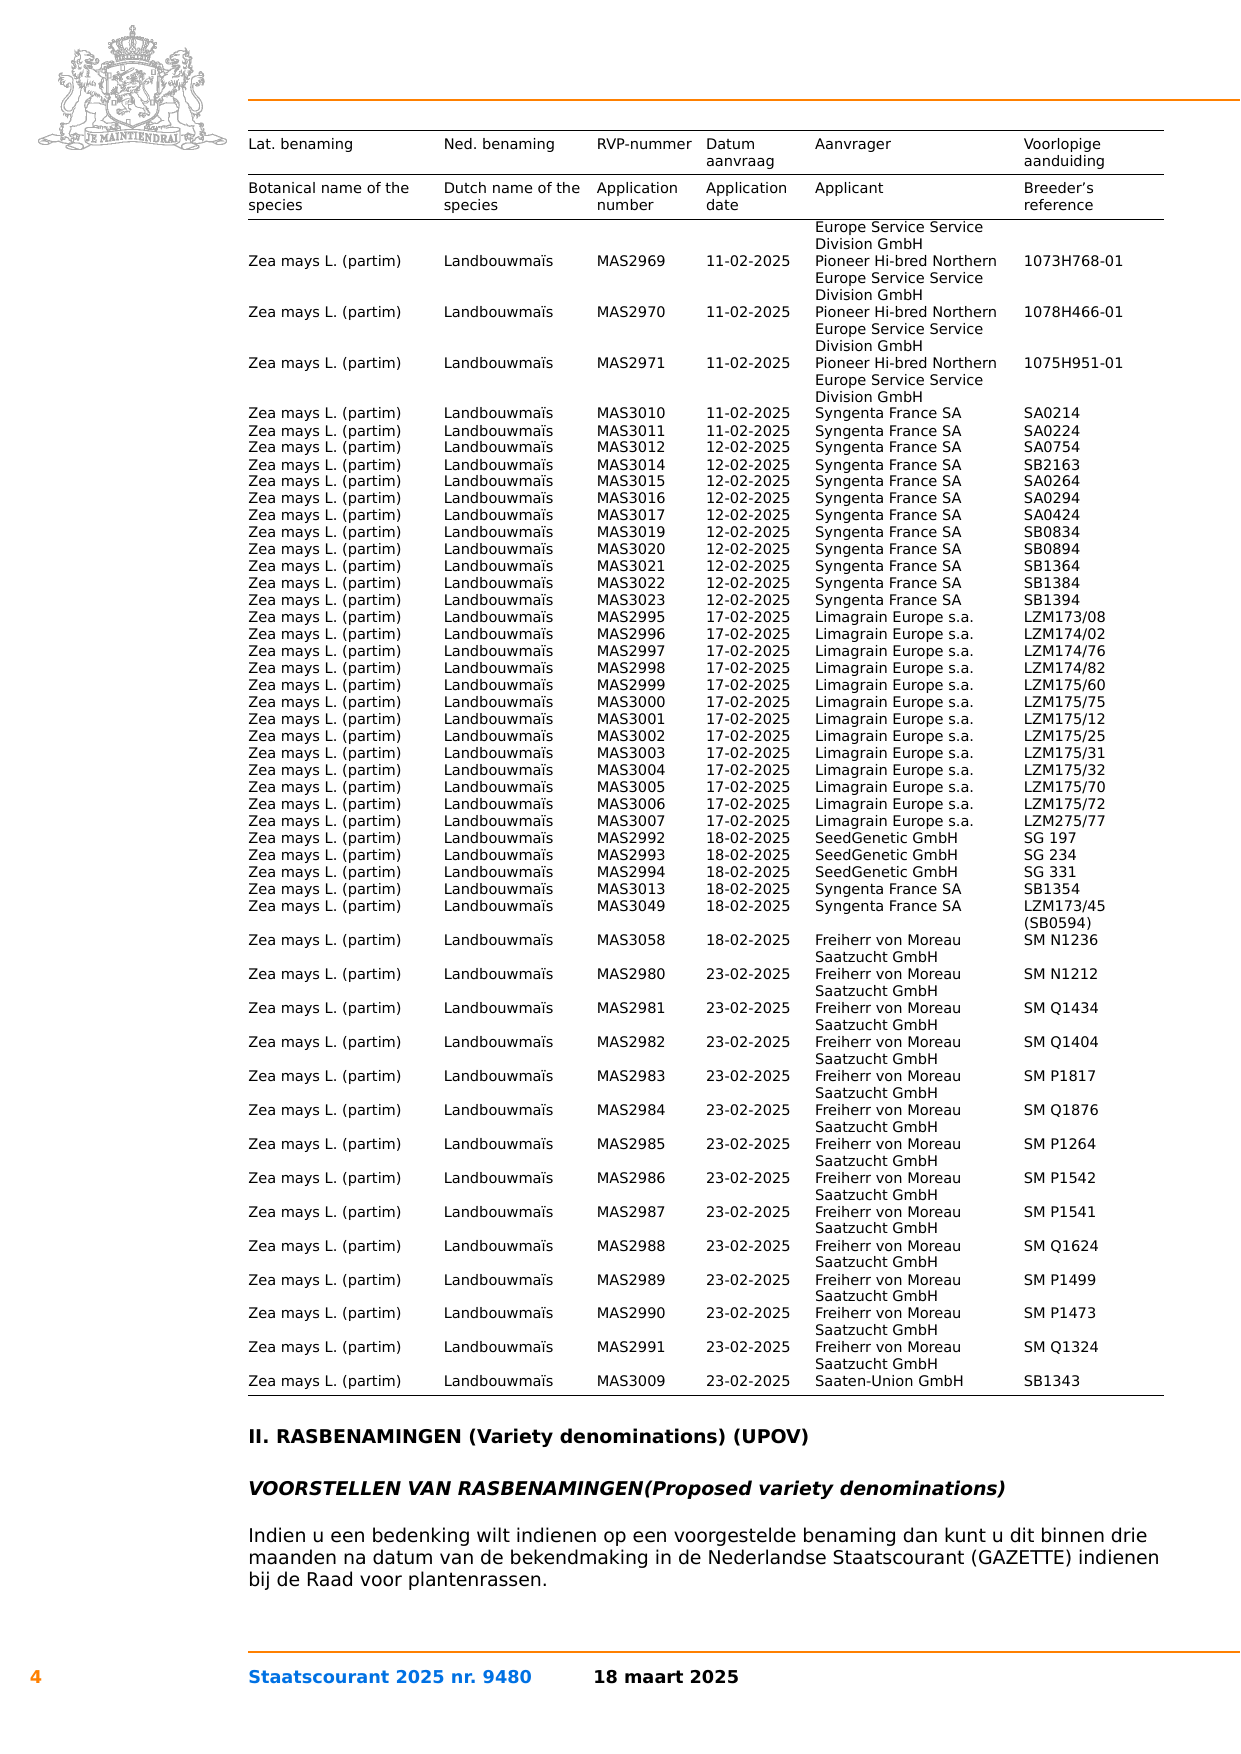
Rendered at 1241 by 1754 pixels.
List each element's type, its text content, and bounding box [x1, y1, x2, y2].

table_cell SB1364 [1018, 558, 1163, 575]
table_cell Landbouwmaïs [438, 1305, 591, 1339]
table_cell MAS2980 [591, 966, 700, 1000]
table_cell Zea mays L. (partim) [248, 796, 438, 813]
table_cell Syngenta France SA [809, 456, 1018, 473]
table_cell 23-02-2025 [700, 1238, 809, 1271]
table_cell Limagrain Europe s.a. [809, 745, 1018, 762]
table_cell Limagrain Europe s.a. [809, 694, 1018, 711]
table_cell Landbouwmaïs [438, 423, 591, 439]
table_cell Zea mays L. (partim) [248, 1238, 438, 1271]
table_cell MAS3005 [591, 779, 700, 796]
table_cell SM Q1624 [1018, 1238, 1163, 1271]
table_cell 12-02-2025 [700, 439, 809, 456]
table_cell Syngenta France SA [809, 898, 1018, 932]
table_cell Limagrain Europe s.a. [809, 796, 1018, 813]
table_cell Freiherr von Moreau Saatzucht GmbH [809, 1034, 1018, 1068]
table_cell [438, 220, 591, 253]
table_cell SA0754 [1018, 439, 1163, 456]
table_header Lat. benaming [248, 131, 438, 174]
table_cell MAS3002 [591, 728, 700, 745]
table_cell Limagrain Europe s.a. [809, 643, 1018, 660]
table_cell Syngenta France SA [809, 473, 1018, 490]
table_cell 12-02-2025 [700, 541, 809, 558]
table_cell MAS3007 [591, 813, 700, 830]
table_cell SM N1236 [1018, 932, 1163, 966]
table_cell Zea mays L. (partim) [248, 304, 438, 354]
table_cell [1018, 220, 1163, 253]
table_cell MAS3049 [591, 898, 700, 932]
table_cell Zea mays L. (partim) [248, 881, 438, 898]
table_cell Landbouwmaïs [438, 966, 591, 1000]
table_cell Landbouwmaïs [438, 609, 591, 626]
table_cell Zea mays L. (partim) [248, 405, 438, 422]
table_cell Freiherr von Moreau Saatzucht GmbH [809, 1000, 1018, 1034]
table_header Ned. benaming [438, 131, 591, 174]
table_cell MAS3006 [591, 796, 700, 813]
table_cell Zea mays L. (partim) [248, 1034, 438, 1068]
table_cell Landbouwmaïs [438, 745, 591, 762]
table_cell MAS3058 [591, 932, 700, 966]
table_cell Limagrain Europe s.a. [809, 728, 1018, 745]
table_cell Limagrain Europe s.a. [809, 711, 1018, 728]
table_cell Zea mays L. (partim) [248, 779, 438, 796]
table_cell Freiherr von Moreau Saatzucht GmbH [809, 1170, 1018, 1203]
table_cell Zea mays L. (partim) [248, 1102, 438, 1136]
table_cell MAS2989 [591, 1271, 700, 1305]
table_cell Landbouwmaïs [438, 864, 591, 881]
table_cell SM N1212 [1018, 966, 1163, 1000]
table_cell Landbouwmaïs [438, 1102, 591, 1136]
table_cell Landbouwmaïs [438, 558, 591, 575]
table_header Voorlopige aanduiding [1018, 131, 1163, 174]
table_cell Zea mays L. (partim) [248, 1000, 438, 1034]
table_cell MAS2992 [591, 830, 700, 847]
table_cell 17-02-2025 [700, 609, 809, 626]
table_cell 11-02-2025 [700, 355, 809, 405]
table_cell MAS3023 [591, 592, 700, 609]
table_cell Zea mays L. (partim) [248, 1068, 438, 1102]
table_cell 18-02-2025 [700, 881, 809, 898]
table_cell LZM175/32 [1018, 762, 1163, 779]
table_cell 11-02-2025 [700, 405, 809, 422]
table_cell Limagrain Europe s.a. [809, 762, 1018, 779]
table_cell MAS2993 [591, 847, 700, 864]
table_cell Landbouwmaïs [438, 626, 591, 643]
table_cell Syngenta France SA [809, 541, 1018, 558]
table_cell MAS2996 [591, 626, 700, 643]
table_cell Landbouwmaïs [438, 694, 591, 711]
table_cell MAS2994 [591, 864, 700, 881]
table_cell MAS3013 [591, 881, 700, 898]
table_cell Landbouwmaïs [438, 1170, 591, 1203]
table_cell MAS3020 [591, 541, 700, 558]
table_cell SM Q1434 [1018, 1000, 1163, 1034]
table_cell SA0224 [1018, 423, 1163, 439]
table_cell LZM175/60 [1018, 677, 1163, 694]
table_cell MAS3009 [591, 1373, 700, 1395]
table_cell Application number [591, 175, 700, 219]
subtitle VOORSTELLEN VAN RASBENAMINGEN(Proposed variety denominations) [248, 1478, 1163, 1500]
table_cell Zea mays L. (partim) [248, 1305, 438, 1339]
table_cell Landbouwmaïs [438, 1373, 591, 1395]
table_cell SM P1541 [1018, 1204, 1163, 1237]
table_cell 23-02-2025 [700, 1136, 809, 1169]
table_header Aanvrager [809, 131, 1018, 174]
table_cell MAS3004 [591, 762, 700, 779]
table_cell Freiherr von Moreau Saatzucht GmbH [809, 1204, 1018, 1237]
table_cell Zea mays L. (partim) [248, 355, 438, 405]
table_cell Zea mays L. (partim) [248, 473, 438, 490]
table_cell MAS2982 [591, 1034, 700, 1068]
table_cell SA0264 [1018, 473, 1163, 490]
table_cell [591, 220, 700, 253]
table_cell SM P1542 [1018, 1170, 1163, 1203]
table_cell 12-02-2025 [700, 507, 809, 524]
table_cell Zea mays L. (partim) [248, 677, 438, 694]
table_cell Zea mays L. (partim) [248, 609, 438, 626]
table_cell SB0894 [1018, 541, 1163, 558]
table_cell SB1384 [1018, 575, 1163, 592]
table_cell Syngenta France SA [809, 558, 1018, 575]
table_cell Landbouwmaïs [438, 762, 591, 779]
table_cell Zea mays L. (partim) [248, 456, 438, 473]
table_cell Zea mays L. (partim) [248, 1170, 438, 1203]
table_cell Syngenta France SA [809, 524, 1018, 541]
table_cell SM Q1876 [1018, 1102, 1163, 1136]
table_cell Landbouwmaïs [438, 1136, 591, 1169]
table_cell Zea mays L. (partim) [248, 439, 438, 456]
table_cell Zea mays L. (partim) [248, 1271, 438, 1305]
table_cell SG 197 [1018, 830, 1163, 847]
table_cell 18-02-2025 [700, 898, 809, 932]
table_cell Landbouwmaïs [438, 507, 591, 524]
table_cell MAS2991 [591, 1339, 700, 1373]
table_cell Landbouwmaïs [438, 660, 591, 677]
table_cell SB1394 [1018, 592, 1163, 609]
table_cell Zea mays L. (partim) [248, 745, 438, 762]
table_cell Landbouwmaïs [438, 932, 591, 966]
table_cell MAS2995 [591, 609, 700, 626]
table_cell Landbouwmaïs [438, 847, 591, 864]
table_cell Freiherr von Moreau Saatzucht GmbH [809, 1271, 1018, 1305]
table_cell Limagrain Europe s.a. [809, 626, 1018, 643]
table_cell SM P1473 [1018, 1305, 1163, 1339]
table_cell Zea mays L. (partim) [248, 507, 438, 524]
table_cell Pioneer Hi-bred Northern Europe Service Service Division GmbH [809, 253, 1018, 303]
table_cell 11-02-2025 [700, 304, 809, 354]
table_cell Landbouwmaïs [438, 1068, 591, 1102]
table_cell Limagrain Europe s.a. [809, 609, 1018, 626]
table_cell Pioneer Hi-bred Northern Europe Service Service Division GmbH [809, 304, 1018, 354]
table_cell LZM175/70 [1018, 779, 1163, 796]
table_cell Landbouwmaïs [438, 830, 591, 847]
table_cell Freiherr von Moreau Saatzucht GmbH [809, 932, 1018, 966]
table_cell MAS3011 [591, 423, 700, 439]
table_cell Zea mays L. (partim) [248, 864, 438, 881]
table_cell Syngenta France SA [809, 423, 1018, 439]
table_cell 11-02-2025 [700, 253, 809, 303]
table_cell 17-02-2025 [700, 626, 809, 643]
table_cell MAS2984 [591, 1102, 700, 1136]
table_cell 23-02-2025 [700, 1068, 809, 1102]
table_cell LZM175/12 [1018, 711, 1163, 728]
table_cell Landbouwmaïs [438, 541, 591, 558]
table_cell Botanical name of the species [248, 175, 438, 219]
table_cell 23-02-2025 [700, 1373, 809, 1395]
table_cell SB1343 [1018, 1373, 1163, 1395]
table_cell Zea mays L. (partim) [248, 728, 438, 745]
table_cell Landbouwmaïs [438, 813, 591, 830]
table_cell 23-02-2025 [700, 1305, 809, 1339]
table_cell Zea mays L. (partim) [248, 932, 438, 966]
table_cell Freiherr von Moreau Saatzucht GmbH [809, 1305, 1018, 1339]
table_cell Landbouwmaïs [438, 439, 591, 456]
table_cell Landbouwmaïs [438, 677, 591, 694]
table_cell Freiherr von Moreau Saatzucht GmbH [809, 1339, 1018, 1373]
table_cell 18-02-2025 [700, 864, 809, 881]
table_cell 11-02-2025 [700, 423, 809, 439]
table_cell MAS2999 [591, 677, 700, 694]
table_cell LZM174/76 [1018, 643, 1163, 660]
table_cell Landbouwmaïs [438, 1204, 591, 1237]
table_cell MAS2986 [591, 1170, 700, 1203]
table_cell MAS3016 [591, 490, 700, 507]
table_cell 17-02-2025 [700, 728, 809, 745]
table_cell MAS3010 [591, 405, 700, 422]
table_cell Freiherr von Moreau Saatzucht GmbH [809, 1238, 1018, 1271]
table_cell Landbouwmaïs [438, 1271, 591, 1305]
table_cell 12-02-2025 [700, 524, 809, 541]
table_cell Pioneer Hi-bred Northern Europe Service Service Division GmbH [809, 355, 1018, 405]
table_cell 23-02-2025 [700, 1339, 809, 1373]
table_cell SM P1817 [1018, 1068, 1163, 1102]
table_cell 17-02-2025 [700, 762, 809, 779]
table_cell Syngenta France SA [809, 439, 1018, 456]
table_cell 17-02-2025 [700, 660, 809, 677]
table_cell SM P1264 [1018, 1136, 1163, 1169]
table_cell 12-02-2025 [700, 592, 809, 609]
text Indien u een bedenking wilt indienen op een voorgestelde benaming dan kunt u dit binnen drie maanden na datum van de bekendmaking in de Nederlandse Staatscourant (GAZETTE) indienen bij de Raad voor plantenrassen. [248, 1525, 1163, 1591]
table_cell LZM173/08 [1018, 609, 1163, 626]
table_cell Landbouwmaïs [438, 779, 591, 796]
table_cell Zea mays L. (partim) [248, 575, 438, 592]
table_cell LZM175/72 [1018, 796, 1163, 813]
table_cell Zea mays L. (partim) [248, 1373, 438, 1395]
table_cell [248, 220, 438, 253]
table_cell MAS3021 [591, 558, 700, 575]
table_cell LZM174/82 [1018, 660, 1163, 677]
table_cell 17-02-2025 [700, 711, 809, 728]
table_cell Zea mays L. (partim) [248, 694, 438, 711]
table_cell LZM175/75 [1018, 694, 1163, 711]
table_cell Landbouwmaïs [438, 1339, 591, 1373]
table_cell SM Q1404 [1018, 1034, 1163, 1068]
table_cell Zea mays L. (partim) [248, 490, 438, 507]
table_cell 12-02-2025 [700, 490, 809, 507]
table_cell SM P1499 [1018, 1271, 1163, 1305]
table_cell Dutch name of the species [438, 175, 591, 219]
table_cell 18-02-2025 [700, 847, 809, 864]
table_cell Syngenta France SA [809, 405, 1018, 422]
table_cell 12-02-2025 [700, 473, 809, 490]
table_cell MAS3015 [591, 473, 700, 490]
table_cell 17-02-2025 [700, 796, 809, 813]
table_cell 23-02-2025 [700, 1000, 809, 1034]
table_cell Landbouwmaïs [438, 1238, 591, 1271]
table_cell MAS2981 [591, 1000, 700, 1034]
table_header Datum aanvraag [700, 131, 809, 174]
table_cell SeedGenetic GmbH [809, 830, 1018, 847]
table_cell 17-02-2025 [700, 694, 809, 711]
table_cell Landbouwmaïs [438, 473, 591, 490]
table_cell MAS3000 [591, 694, 700, 711]
table_cell MAS2987 [591, 1204, 700, 1237]
table_cell SA0424 [1018, 507, 1163, 524]
table_cell Zea mays L. (partim) [248, 898, 438, 932]
table_cell MAS2971 [591, 355, 700, 405]
table_cell LZM174/02 [1018, 626, 1163, 643]
table_cell 18-02-2025 [700, 830, 809, 847]
table_cell Zea mays L. (partim) [248, 1136, 438, 1169]
table_cell MAS2990 [591, 1305, 700, 1339]
table_cell MAS2983 [591, 1068, 700, 1102]
table_cell Landbouwmaïs [438, 711, 591, 728]
table_cell Breeder’s reference [1018, 175, 1163, 219]
table_cell 1075H951-01 [1018, 355, 1163, 405]
table_cell 23-02-2025 [700, 1102, 809, 1136]
table_cell SG 234 [1018, 847, 1163, 864]
table_cell 12-02-2025 [700, 575, 809, 592]
table_cell Landbouwmaïs [438, 304, 591, 354]
table_cell MAS2985 [591, 1136, 700, 1169]
table_cell SM Q1324 [1018, 1339, 1163, 1373]
table_cell MAS3001 [591, 711, 700, 728]
table_cell Limagrain Europe s.a. [809, 779, 1018, 796]
table_cell MAS2970 [591, 304, 700, 354]
table_cell 12-02-2025 [700, 558, 809, 575]
table_cell 17-02-2025 [700, 677, 809, 694]
table_cell Zea mays L. (partim) [248, 966, 438, 1000]
table_cell Freiherr von Moreau Saatzucht GmbH [809, 1102, 1018, 1136]
table_cell Freiherr von Moreau Saatzucht GmbH [809, 1136, 1018, 1169]
table_cell Limagrain Europe s.a. [809, 813, 1018, 830]
table_cell Zea mays L. (partim) [248, 592, 438, 609]
table_cell MAS3017 [591, 507, 700, 524]
table_cell Applicant [809, 175, 1018, 219]
table_cell Syngenta France SA [809, 575, 1018, 592]
table_cell 17-02-2025 [700, 745, 809, 762]
table_cell Landbouwmaïs [438, 1034, 591, 1068]
table_cell Zea mays L. (partim) [248, 830, 438, 847]
table_cell MAS3012 [591, 439, 700, 456]
table_header RVP-nummer [591, 131, 700, 174]
table_cell 17-02-2025 [700, 813, 809, 830]
table_cell SB2163 [1018, 456, 1163, 473]
table_cell 23-02-2025 [700, 1034, 809, 1068]
table_cell Landbouwmaïs [438, 456, 591, 473]
table_cell 17-02-2025 [700, 779, 809, 796]
table_cell MAS2998 [591, 660, 700, 677]
table_cell Zea mays L. (partim) [248, 643, 438, 660]
table_cell 23-02-2025 [700, 1170, 809, 1203]
table_cell Zea mays L. (partim) [248, 1339, 438, 1373]
table_cell Zea mays L. (partim) [248, 847, 438, 864]
table_cell SA0294 [1018, 490, 1163, 507]
table_cell LZM275/77 [1018, 813, 1163, 830]
table_cell Limagrain Europe s.a. [809, 660, 1018, 677]
table_cell 18-02-2025 [700, 932, 809, 966]
table_cell Freiherr von Moreau Saatzucht GmbH [809, 966, 1018, 1000]
picture [38, 25, 227, 150]
table_cell Landbouwmaïs [438, 575, 591, 592]
table_cell Landbouwmaïs [438, 253, 591, 303]
table_cell MAS3022 [591, 575, 700, 592]
table_cell Syngenta France SA [809, 881, 1018, 898]
table_cell Zea mays L. (partim) [248, 541, 438, 558]
table_cell LZM173/45 (SB0594) [1018, 898, 1163, 932]
table_cell Zea mays L. (partim) [248, 762, 438, 779]
table_cell SeedGenetic GmbH [809, 864, 1018, 881]
table_cell Landbouwmaïs [438, 898, 591, 932]
table_cell 23-02-2025 [700, 1271, 809, 1305]
table_cell Zea mays L. (partim) [248, 711, 438, 728]
table_cell MAS3003 [591, 745, 700, 762]
table_cell 1078H466-01 [1018, 304, 1163, 354]
table_cell 1073H768-01 [1018, 253, 1163, 303]
table_cell Application date [700, 175, 809, 219]
table_cell Zea mays L. (partim) [248, 558, 438, 575]
table_cell MAS3014 [591, 456, 700, 473]
table_cell Landbouwmaïs [438, 1000, 591, 1034]
table_cell SB1354 [1018, 881, 1163, 898]
table_cell SA0214 [1018, 405, 1163, 422]
table_cell [700, 220, 809, 253]
table_cell MAS3019 [591, 524, 700, 541]
table_cell Syngenta France SA [809, 490, 1018, 507]
table_cell Landbouwmaïs [438, 490, 591, 507]
table_cell Landbouwmaïs [438, 355, 591, 405]
table_cell Landbouwmaïs [438, 881, 591, 898]
table_cell SeedGenetic GmbH [809, 847, 1018, 864]
table_cell 12-02-2025 [700, 456, 809, 473]
table_cell 23-02-2025 [700, 1204, 809, 1237]
table_cell Zea mays L. (partim) [248, 813, 438, 830]
table_cell Landbouwmaïs [438, 728, 591, 745]
table_cell MAS2997 [591, 643, 700, 660]
table_cell MAS2988 [591, 1238, 700, 1271]
table_cell LZM175/31 [1018, 745, 1163, 762]
table_cell Saaten-Union GmbH [809, 1373, 1018, 1395]
table_cell Freiherr von Moreau Saatzucht GmbH [809, 1068, 1018, 1102]
table_cell Europe Service Service Division GmbH [809, 220, 1018, 253]
table_cell Zea mays L. (partim) [248, 423, 438, 439]
table_cell Landbouwmaïs [438, 405, 591, 422]
table_cell Landbouwmaïs [438, 524, 591, 541]
table_cell Zea mays L. (partim) [248, 1204, 438, 1237]
table_cell Syngenta France SA [809, 507, 1018, 524]
table_cell Syngenta France SA [809, 592, 1018, 609]
table_cell Zea mays L. (partim) [248, 524, 438, 541]
subtitle II. RASBENAMINGEN (Variety denominations) (UPOV) [248, 1426, 1163, 1448]
table_cell Limagrain Europe s.a. [809, 677, 1018, 694]
table_cell 17-02-2025 [700, 643, 809, 660]
table_cell Zea mays L. (partim) [248, 626, 438, 643]
table_cell MAS2969 [591, 253, 700, 303]
table_cell Landbouwmaïs [438, 592, 591, 609]
table_cell SB0834 [1018, 524, 1163, 541]
table_cell Landbouwmaïs [438, 796, 591, 813]
table_cell Zea mays L. (partim) [248, 660, 438, 677]
table_cell Zea mays L. (partim) [248, 253, 438, 303]
table_cell SG 331 [1018, 864, 1163, 881]
table_cell 23-02-2025 [700, 966, 809, 1000]
table_cell LZM175/25 [1018, 728, 1163, 745]
table_cell Landbouwmaïs [438, 643, 591, 660]
